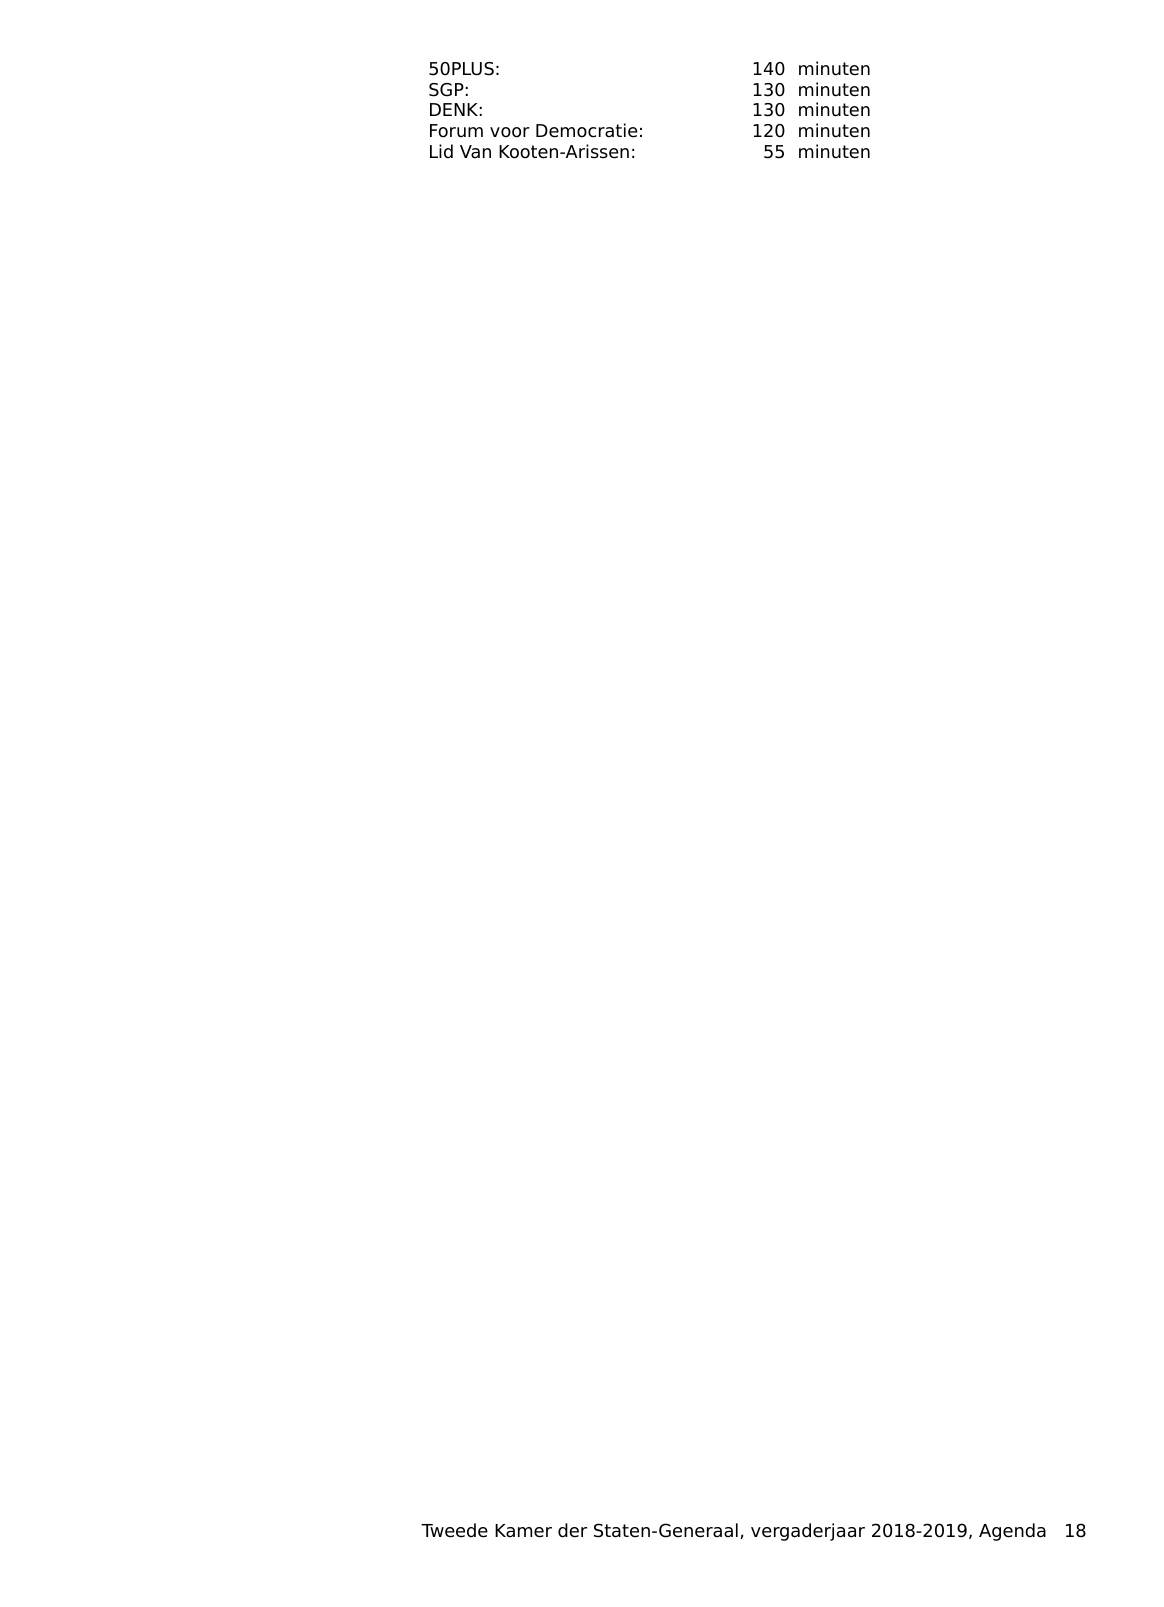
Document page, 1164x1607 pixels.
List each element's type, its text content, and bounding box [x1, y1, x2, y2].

table_cell [405, 80, 422, 100]
table_cell [405, 142, 422, 162]
table_cell 120 [729, 121, 791, 142]
table_cell [77, 121, 404, 142]
table_cell [405, 100, 422, 121]
table_cell [405, 121, 422, 142]
table_cell 55 [729, 142, 791, 162]
table_cell minuten [791, 100, 1087, 121]
table_cell 130 [729, 80, 791, 100]
table_cell 140 [729, 59, 791, 80]
table_cell 130 [729, 100, 791, 121]
table_cell [77, 142, 404, 162]
table_cell 50PLUS: [422, 59, 729, 80]
table_cell [77, 100, 404, 121]
table_cell DENK: [422, 100, 729, 121]
table_cell Lid Van Kooten-Arissen: [422, 142, 729, 162]
table_cell minuten [791, 59, 1087, 80]
table_cell [405, 59, 422, 80]
table_cell Forum voor Democratie: [422, 121, 729, 142]
table_cell minuten [791, 80, 1087, 100]
table_cell [77, 59, 404, 80]
table_cell [77, 80, 404, 100]
table_cell minuten [791, 142, 1087, 162]
table_cell SGP: [422, 80, 729, 100]
table_cell minuten [791, 121, 1087, 142]
